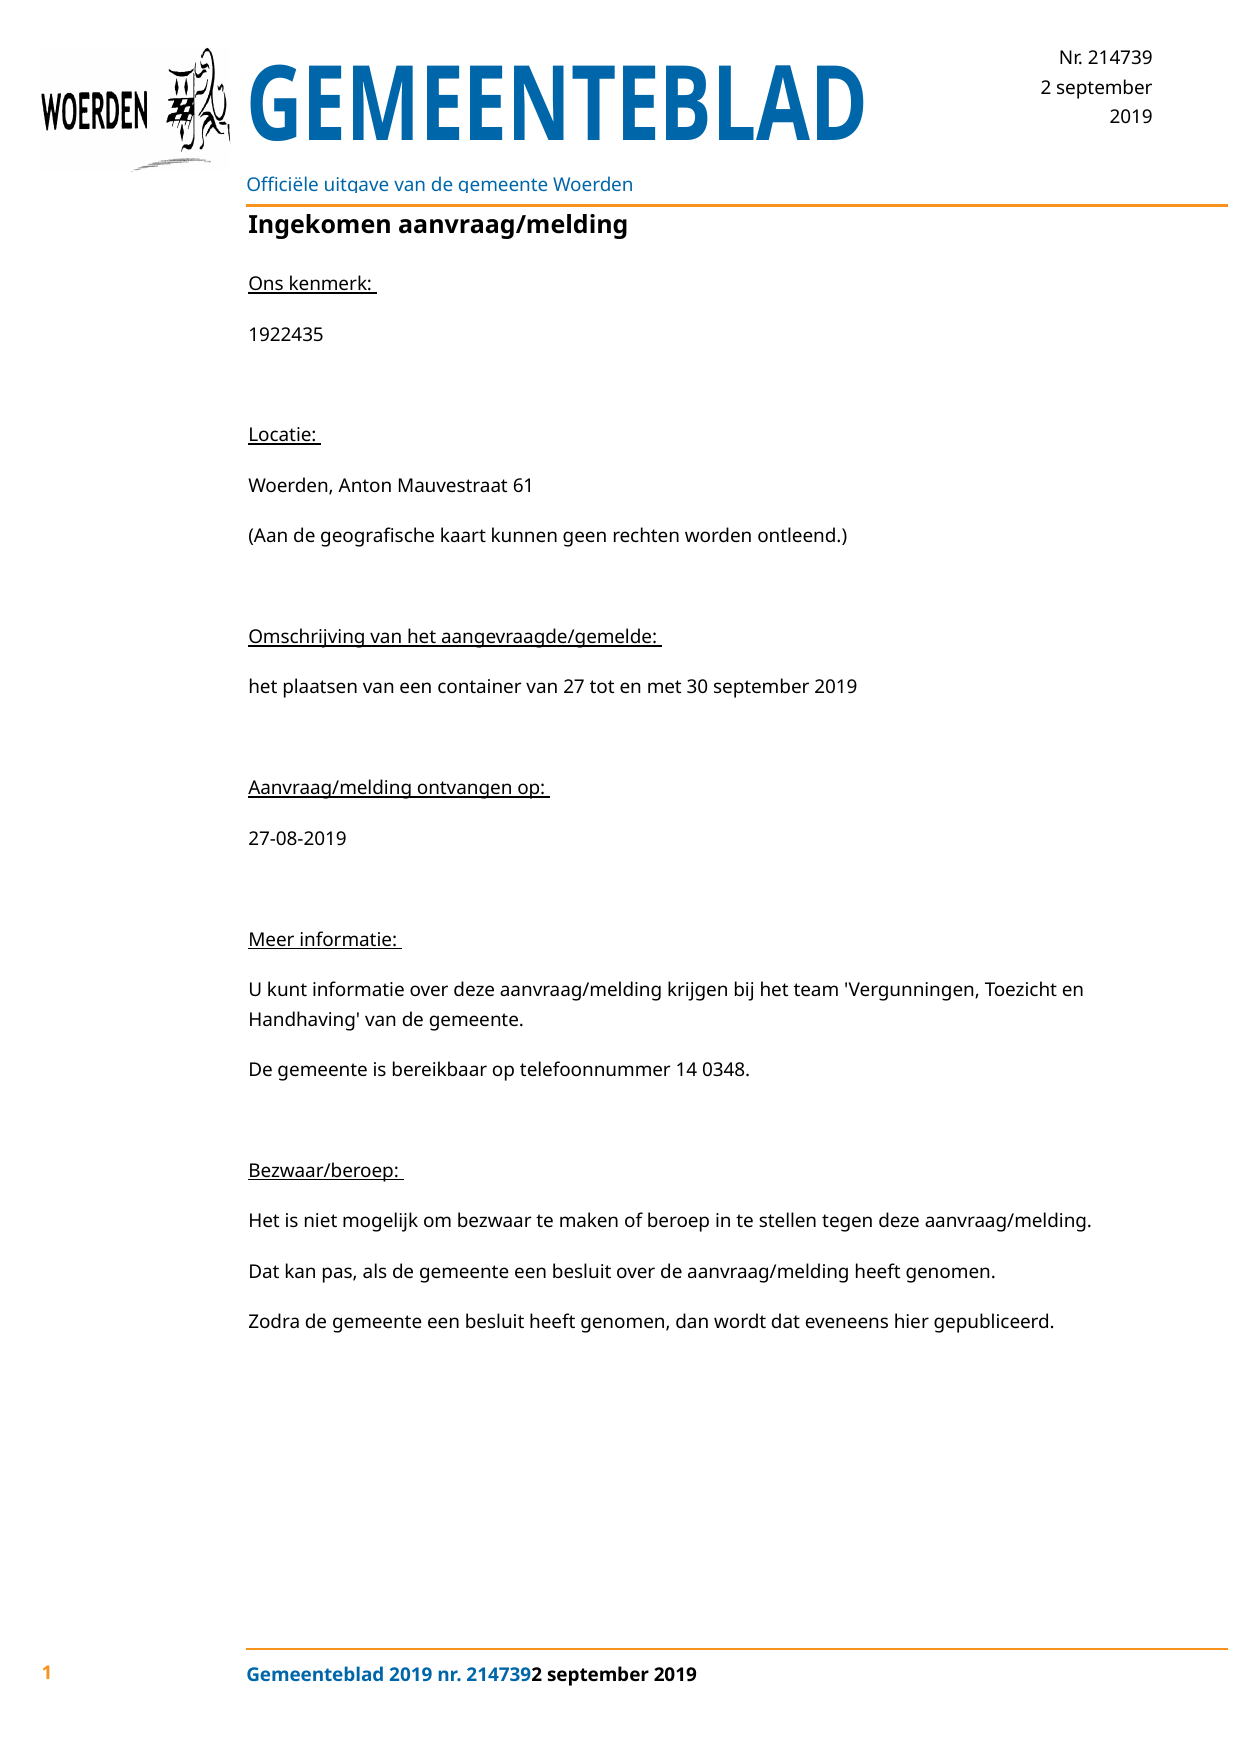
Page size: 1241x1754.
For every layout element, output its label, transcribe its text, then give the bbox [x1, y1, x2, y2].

picture [41, 47, 231, 172]
text Woerden, Anton Mauvestraat 61 [248, 472, 1152, 498]
text Zodra de gemeente een besluit heeft genomen, dan wordt dat eveneens hier gepubliceerd. [248, 1308, 1152, 1334]
text Het is niet mogelijk om bezwaar te maken of beroep in te stellen tegen deze aanvraag/melding. [248, 1207, 1152, 1233]
text 27-08-2019 [248, 825, 1152, 851]
text Locatie: [248, 422, 1152, 447]
text Dat kan pas, als de gemeente een besluit over de aanvraag/melding heeft genomen. [248, 1258, 1152, 1283]
text Omschrijving van het aangevraagde/gemelde: [248, 623, 1152, 649]
text U kunt informatie over deze aanvraag/melding krijgen bij het team 'Vergunningen, Toezicht en Handhaving' van de gemeente. [248, 976, 1152, 1031]
text Bezwaar/beroep: [248, 1157, 1152, 1183]
text 1922435 [248, 321, 1152, 346]
text Ingekomen aanvraag/melding [248, 207, 1152, 241]
text Aanvraag/melding ontvangen op: [248, 774, 1152, 800]
text Meer informatie: [248, 926, 1152, 951]
text Ons kenmerk: [248, 270, 1152, 296]
text (Aan de geografische kaart kunnen geen rechten worden ontleend.) [248, 522, 1152, 548]
text het plaatsen van een container van 27 tot en met 30 september 2019 [248, 674, 1152, 699]
text De gemeente is bereikbaar op telefoonnummer 14 0348. [248, 1056, 1152, 1082]
